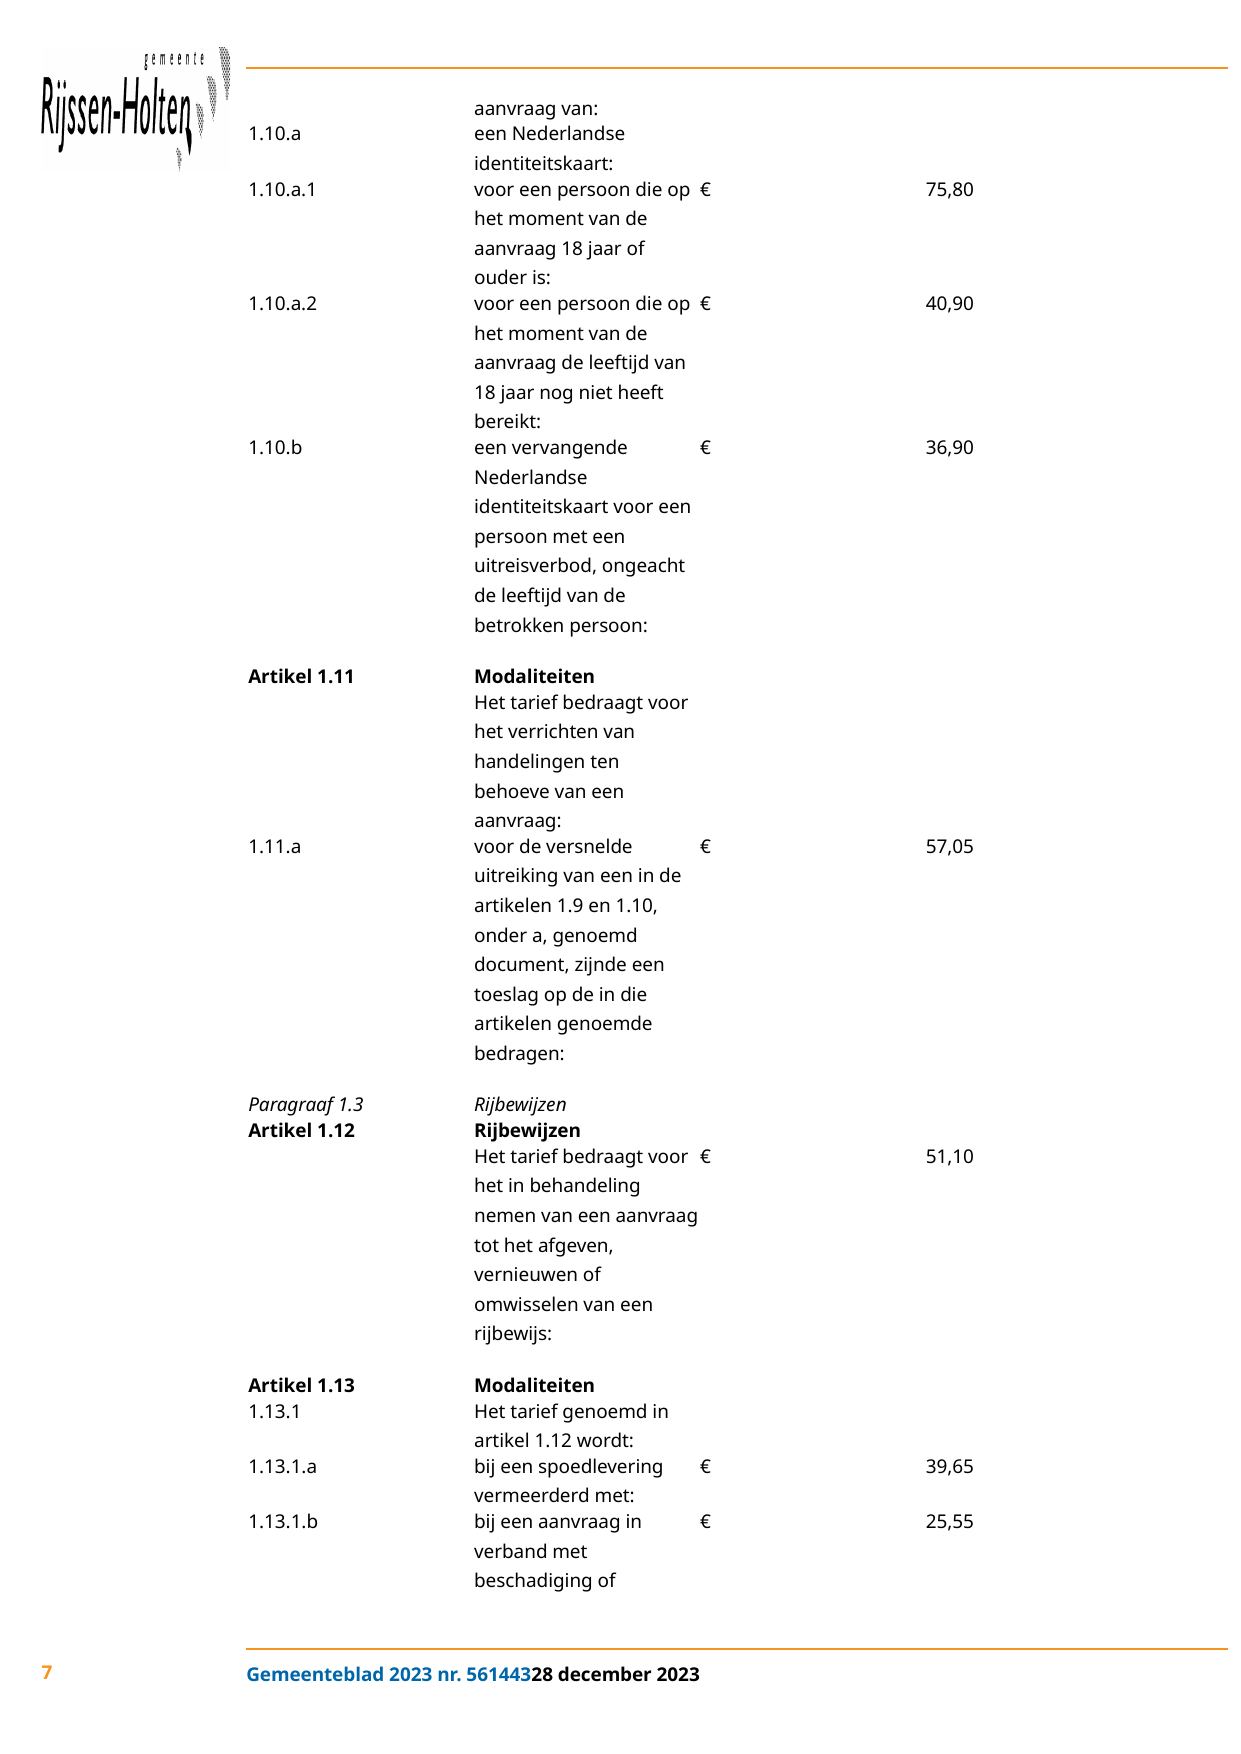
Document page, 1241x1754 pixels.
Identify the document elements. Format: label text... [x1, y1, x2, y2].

table_cell een Nederlandse identiteitskaart: [474, 121, 700, 176]
table_cell [926, 1372, 1152, 1398]
table_cell [926, 1066, 1152, 1092]
table_cell [700, 95, 926, 121]
table_cell [248, 638, 474, 663]
table_cell € [700, 833, 926, 1066]
table_cell voor een persoon die op het moment van de aanvraag 18 jaar of ouder is: [474, 176, 700, 290]
table_cell Artikel 1.12 [248, 1118, 474, 1143]
table_cell een vervangende Nederlandse identiteitskaart voor een persoon met een uitreisverbod, ongeacht de leeftijd van de betrokken persoon: [474, 434, 700, 638]
table_cell [700, 121, 926, 176]
table_cell 39,65 [926, 1453, 1152, 1508]
table_cell aanvraag van: [474, 95, 700, 121]
table_cell 1.11.a [248, 833, 474, 1066]
table_cell [248, 1143, 474, 1346]
table_cell Rijbewijzen [474, 1118, 700, 1143]
table_cell [700, 1372, 926, 1398]
table_cell 1.13.1.a [248, 1453, 474, 1508]
table_cell [248, 1066, 474, 1092]
table_cell [926, 689, 1152, 833]
table_cell € [700, 434, 926, 638]
table_cell 1.13.1.b [248, 1509, 474, 1593]
table_cell [248, 1346, 474, 1372]
table_cell [926, 1346, 1152, 1372]
table_cell 57,05 [926, 833, 1152, 1066]
table_cell [926, 638, 1152, 663]
table_cell bij een spoedlevering vermeerderd met: [474, 1453, 700, 1508]
table_cell 51,10 [926, 1143, 1152, 1346]
table_cell bij een aanvraag in verband met beschadiging of [474, 1509, 700, 1593]
table_cell 1.10.b [248, 434, 474, 638]
table_cell Het tarief genoemd in artikel 1.12 wordt: [474, 1398, 700, 1453]
table_cell [474, 1066, 700, 1092]
table_cell [700, 1118, 926, 1143]
table_cell Artikel 1.11 [248, 663, 474, 689]
table_cell [926, 663, 1152, 689]
table_cell € [700, 1509, 926, 1593]
table_cell 1.10.a.1 [248, 176, 474, 290]
table_cell Het tarief bedraagt voor het verrichten van handelingen ten behoeve van een aanvraag: [474, 689, 700, 833]
table_cell 36,90 [926, 434, 1152, 638]
table_cell 75,80 [926, 176, 1152, 290]
table_cell [474, 1346, 700, 1372]
table_cell Artikel 1.13 [248, 1372, 474, 1398]
table_cell [700, 1346, 926, 1372]
table_cell [700, 1092, 926, 1117]
table_cell [700, 1066, 926, 1092]
table_cell [700, 663, 926, 689]
table_cell 40,90 [926, 290, 1152, 434]
table_cell [926, 1118, 1152, 1143]
table_cell 1.10.a [248, 121, 474, 176]
table_cell € [700, 176, 926, 290]
table_cell 1.13.1 [248, 1398, 474, 1453]
table_cell Modaliteiten [474, 663, 700, 689]
table_cell Paragraaf 1.3 [248, 1092, 474, 1117]
table_cell [926, 1398, 1152, 1453]
table_cell [248, 95, 474, 121]
table_cell [700, 638, 926, 663]
table_cell [926, 95, 1152, 121]
table_cell [926, 121, 1152, 176]
table_cell [700, 689, 926, 833]
table_cell 25,55 [926, 1509, 1152, 1593]
table_cell [474, 638, 700, 663]
table_cell [248, 689, 474, 833]
table_cell € [700, 290, 926, 434]
table_cell [926, 1092, 1152, 1117]
table_cell Rijbewijzen [474, 1092, 700, 1117]
table_cell voor een persoon die op het moment van de aanvraag de leeftijd van 18 jaar nog niet heeft bereikt: [474, 290, 700, 434]
table_cell voor de versnelde uitreiking van een in de artikelen 1.9 en 1.10, onder a, genoemd document, zijnde een toeslag op de in die artikelen genoemde bedragen: [474, 833, 700, 1066]
table_cell Modaliteiten [474, 1372, 700, 1398]
picture [41, 47, 231, 172]
table_cell Het tarief bedraagt voor het in behandeling nemen van een aanvraag tot het afgeven, vernieuwen of omwisselen van een rijbewijs: [474, 1143, 700, 1346]
table_cell € [700, 1143, 926, 1346]
table_cell [700, 1398, 926, 1453]
table_cell € [700, 1453, 926, 1508]
table_cell 1.10.a.2 [248, 290, 474, 434]
